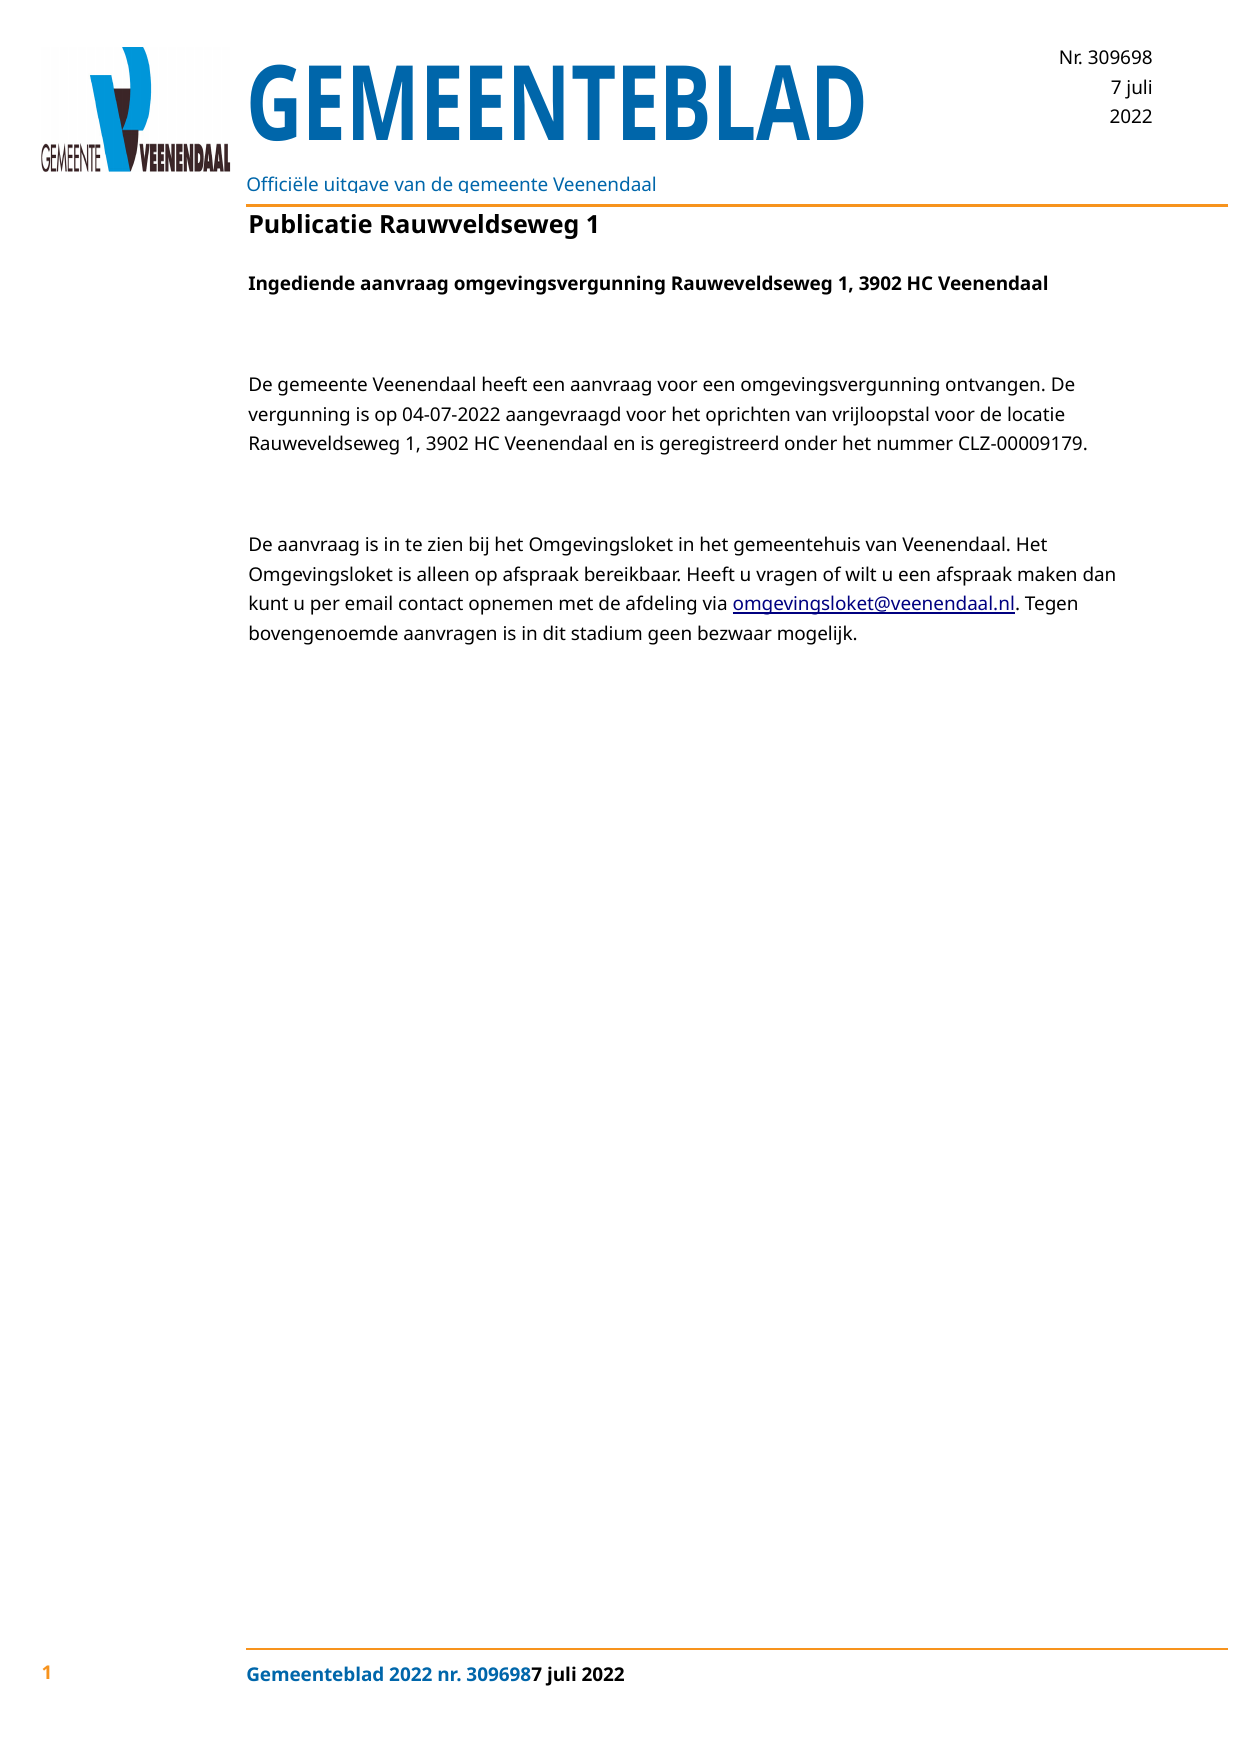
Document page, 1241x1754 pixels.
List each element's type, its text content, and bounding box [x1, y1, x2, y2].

text De gemeente Veenendaal heeft een aanvraag voor een omgevingsvergunning ontvangen. De vergunning is op 04-07-2022 aangevraagd voor het oprichten van vrijloopstal voor de locatie Rauweveldseweg 1, 3902 HC Veenendaal en is geregistreerd onder het nummer CLZ-00009179. [248, 371, 1152, 456]
text Publicatie Rauwveldseweg 1 [248, 207, 1152, 241]
text De aanvraag is in te zien bij het Omgevingsloket in het gemeentehuis van Veenendaal. Het Omgevingsloket is alleen op afspraak bereikbaar. Heeft u vragen of wilt u een afspraak maken dan kunt u per email contact opnemen met de afdeling via omgevingsloket@veenendaal.nl. Tegen bovengenoemde aanvragen is in dit stadium geen bezwaar mogelijk. [248, 531, 1152, 646]
picture [41, 47, 130, 172]
picture [123, 47, 231, 172]
text Ingediende aanvraag omgevingsvergunning Rauweveldseweg 1, 3902 HC Veenendaal [248, 270, 1152, 296]
